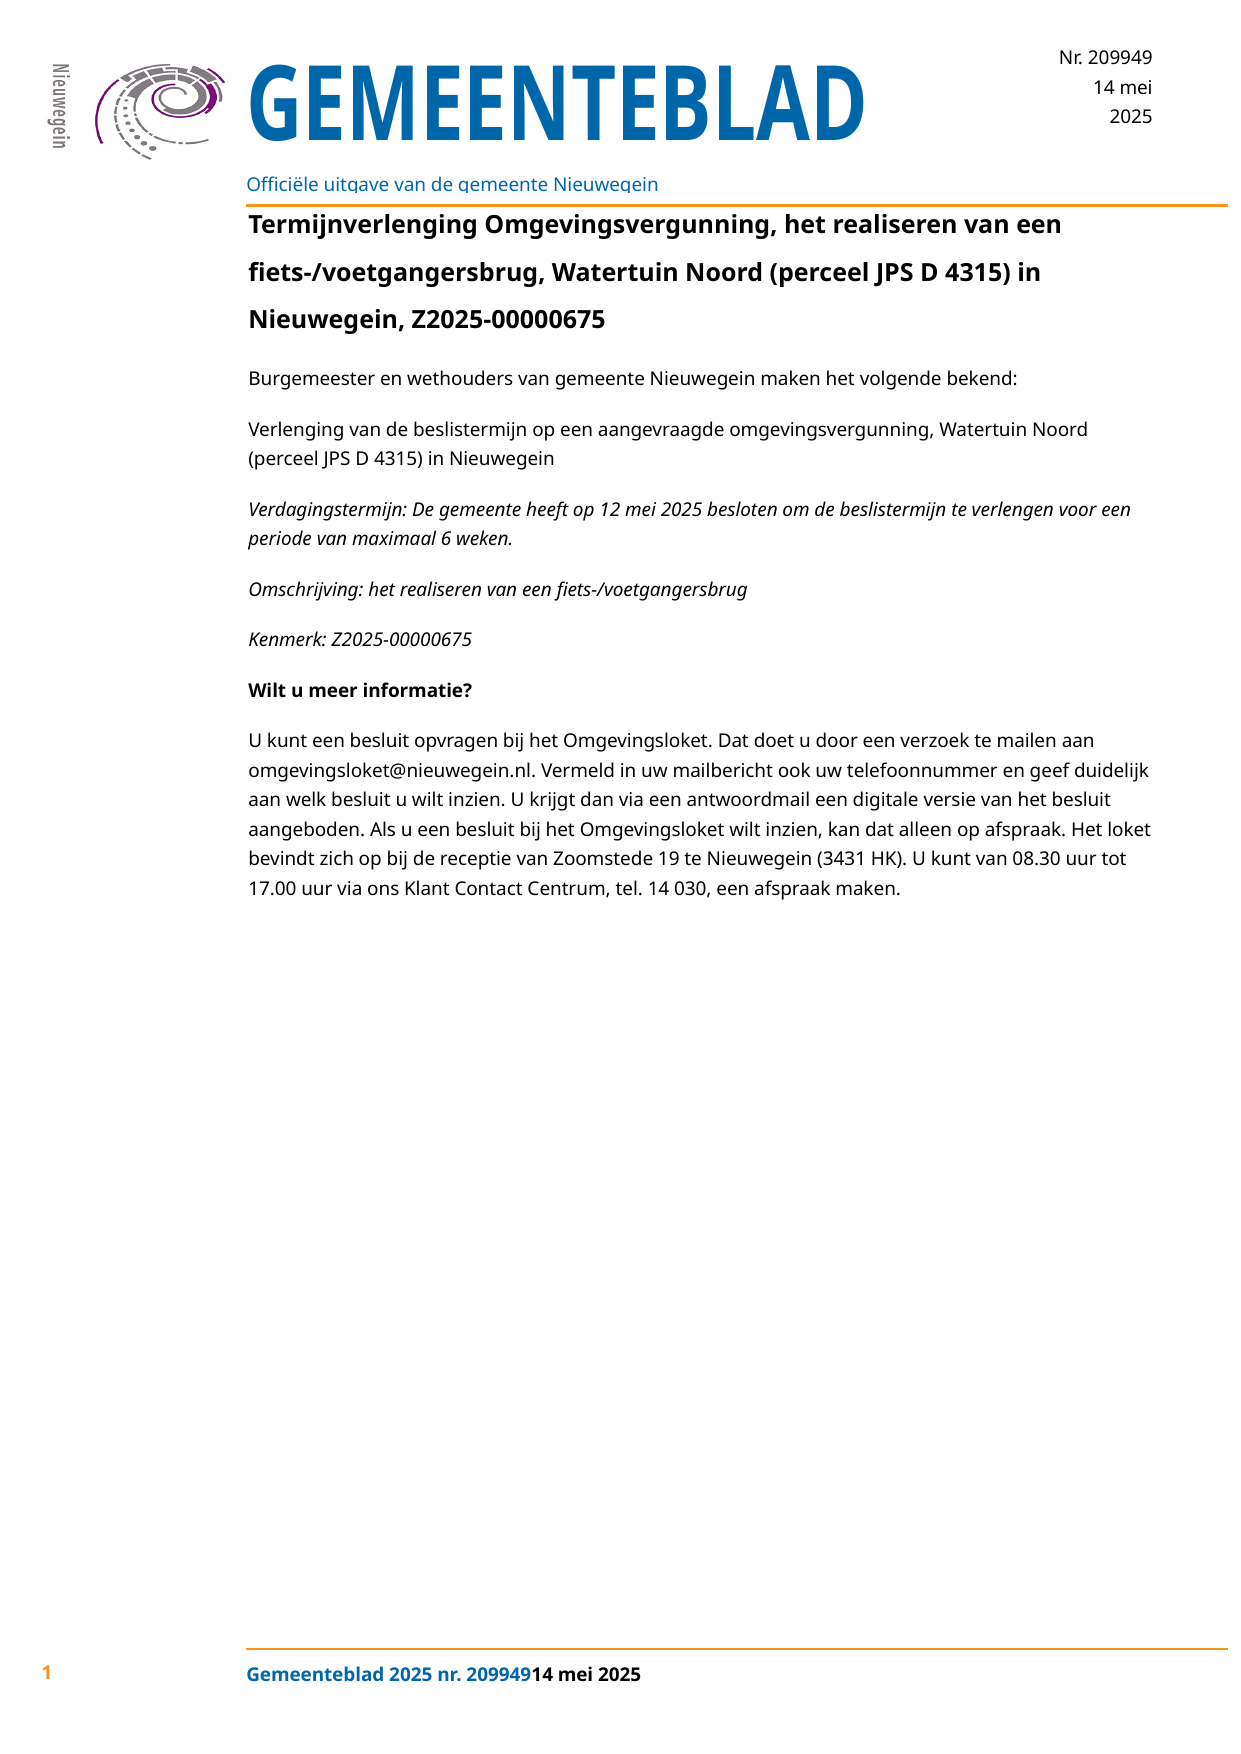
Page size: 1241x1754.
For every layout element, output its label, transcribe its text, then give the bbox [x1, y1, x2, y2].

text Burgemeester en wethouders van gemeente Nieuwegein maken het volgende bekend: [248, 366, 1152, 391]
text U kunt een besluit opvragen bij het Omgevingsloket. Dat doet u door een verzoek te mailen aan omgevingsloket@nieuwegein.nl. Vermeld in uw mailbericht ook uw telefoonnummer en geef duidelijk aan welk besluit u wilt inzien. U krijgt dan via een antwoordmail een digitale versie van het besluit aangeboden. Als u een besluit bij het Omgevingsloket wilt inzien, kan dat alleen op afspraak. Het loket bevindt zich op bij de receptie van Zoomstede 19 te Nieuwegein (3431 HK). U kunt van 08.30 uur tot 17.00 uur via ons Klant Contact Centrum, tel. 14 030, een afspraak maken. [248, 727, 1152, 901]
text Termijnverlenging Omgevingsvergunning, het realiseren van een fiets-/voetgangersbrug, Watertuin Noord (perceel JPS D 4315) in Nieuwegein, Z2025-00000675 [248, 207, 1152, 336]
text Wilt u meer informatie? [248, 677, 1152, 702]
text Verlenging van de beslistermijn op een aangevraagde omgevingsvergunning, Watertuin Noord (perceel JPS D 4315) in Nieuwegein [248, 416, 1152, 471]
text Verdagingstermijn: De gemeente heeft op 12 mei 2025 besloten om de beslistermijn te verlengen voor een periode van maximaal 6 weken. [248, 496, 1152, 551]
text Kenmerk: Z2025-00000675 [248, 626, 1152, 652]
picture [41, 47, 231, 172]
text Omschrijving: het realiseren van een fiets-/voetgangersbrug [248, 576, 1152, 602]
